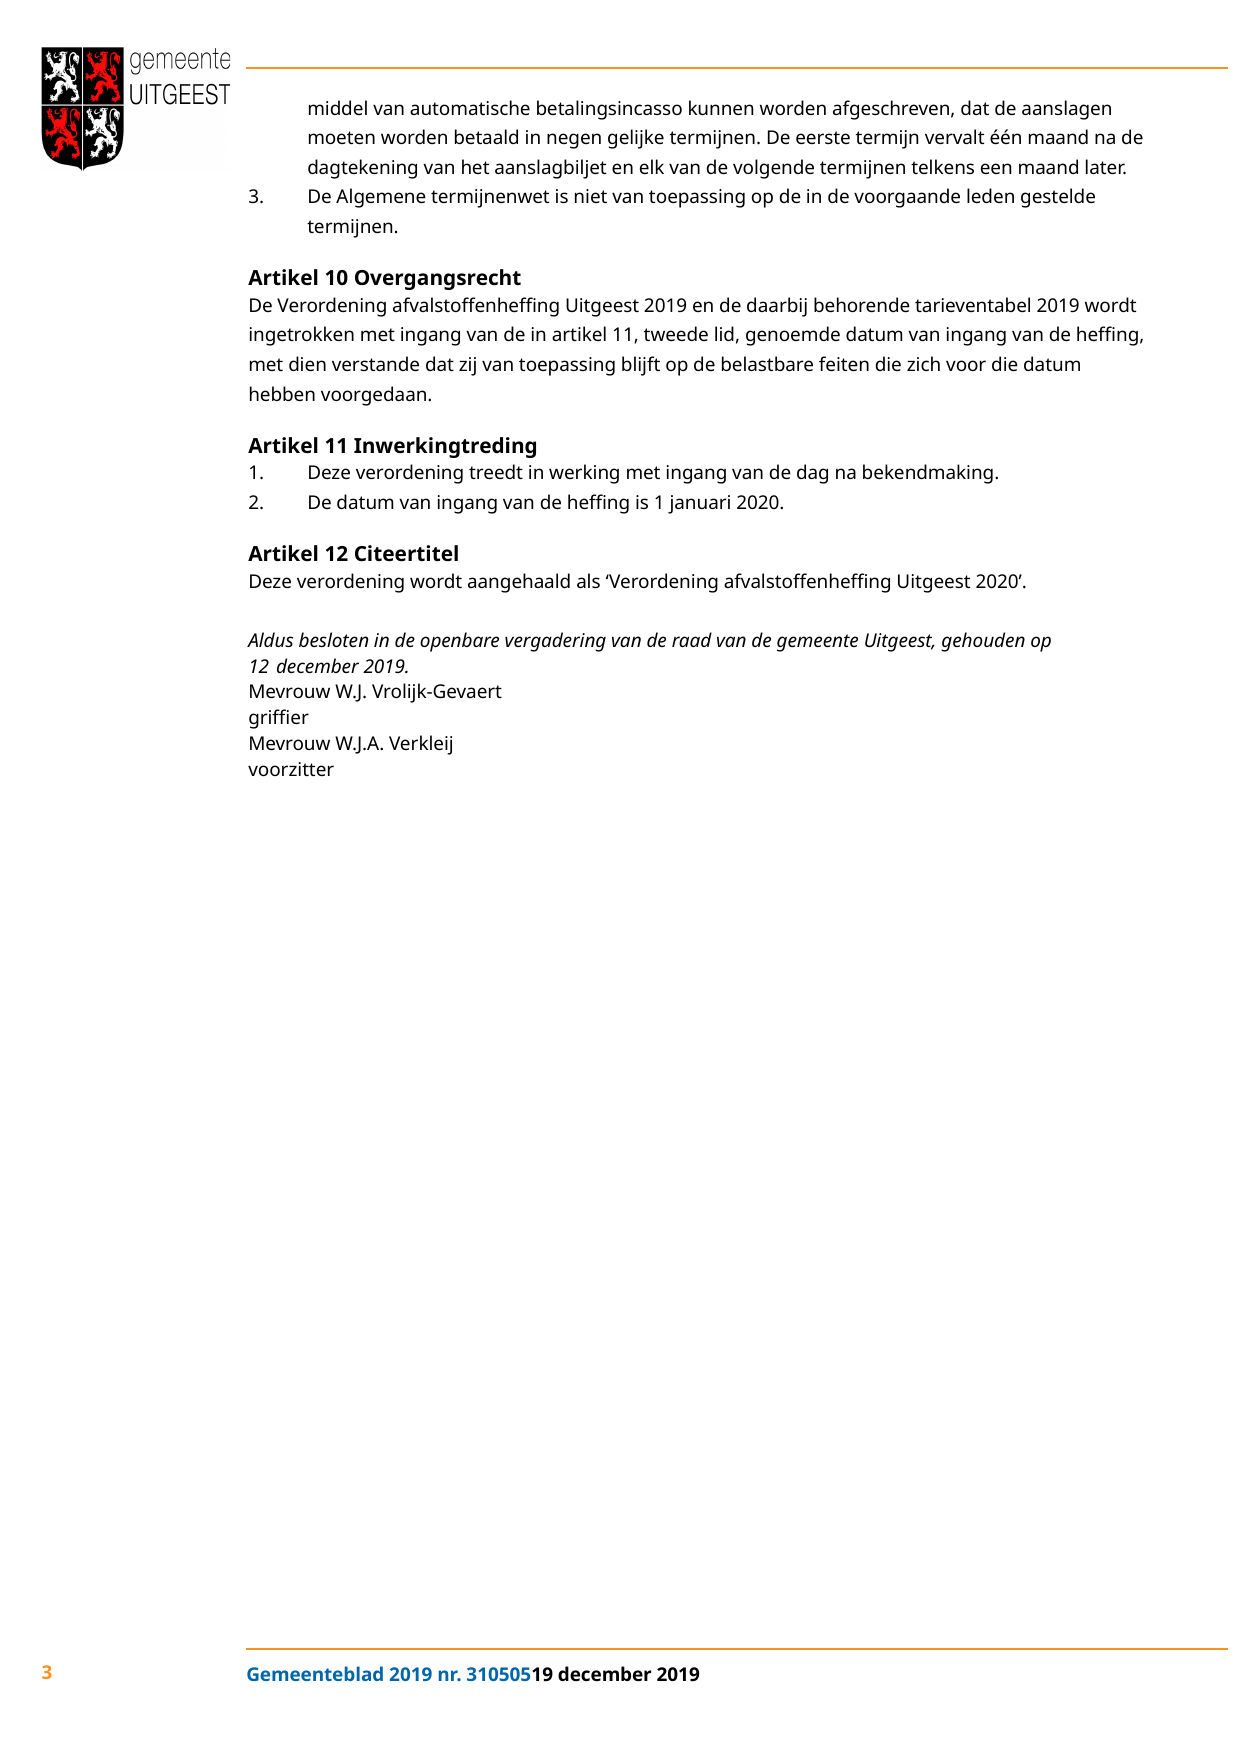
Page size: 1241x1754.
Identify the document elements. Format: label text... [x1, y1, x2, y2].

text Artikel 12 Citeertitel [248, 539, 1152, 568]
text Aldus besloten in de openbare vergadering van de raad van de gemeente Uitgeest, gehouden op 12 december 2019. [248, 627, 1152, 679]
text De Verordening afvalstoffenheffing Uitgeest 2019 en de daarbij behorende tarieventabel 2019 wordt ingetrokken met ingang van de in artikel 11, tweede lid, genoemde datum van ingang van de heffing, met dien verstande dat zij van toepassing blijft op de belastbare feiten die zich voor die datum hebben voorgedaan. [248, 292, 1152, 406]
text griffier [248, 704, 1152, 730]
list De datum van ingang van de heffing is 1 januari 2020. [248, 489, 1152, 515]
list Deze verordening treedt in werking met ingang van de dag na bekendmaking. [248, 459, 1152, 485]
text Mevrouw W.J. Vrolijk-Gevaert [248, 679, 1152, 704]
list De Algemene termijnenwet is niet van toepassing op de in de voorgaande leden gestelde termijnen. [248, 183, 1152, 239]
text voorzitter [248, 756, 1152, 782]
text Mevrouw W.J.A. Verkleij [248, 730, 1152, 756]
text Artikel 10 Overgangsrecht [248, 263, 1152, 292]
picture [41, 47, 231, 172]
list middel van automatische betalingsincasso kunnen worden afgeschreven, dat de aanslagen moeten worden betaald in negen gelijke termijnen. De eerste termijn vervalt één maand na de dagtekening van het aanslagbiljet en elk van de volgende termijnen telkens een maand later. [248, 95, 1152, 180]
text Artikel 11 Inwerkingtreding [248, 431, 1152, 459]
text Deze verordening wordt aangehaald als ‘Verordening afvalstoffenheffing Uitgeest 2020’. [248, 568, 1152, 594]
